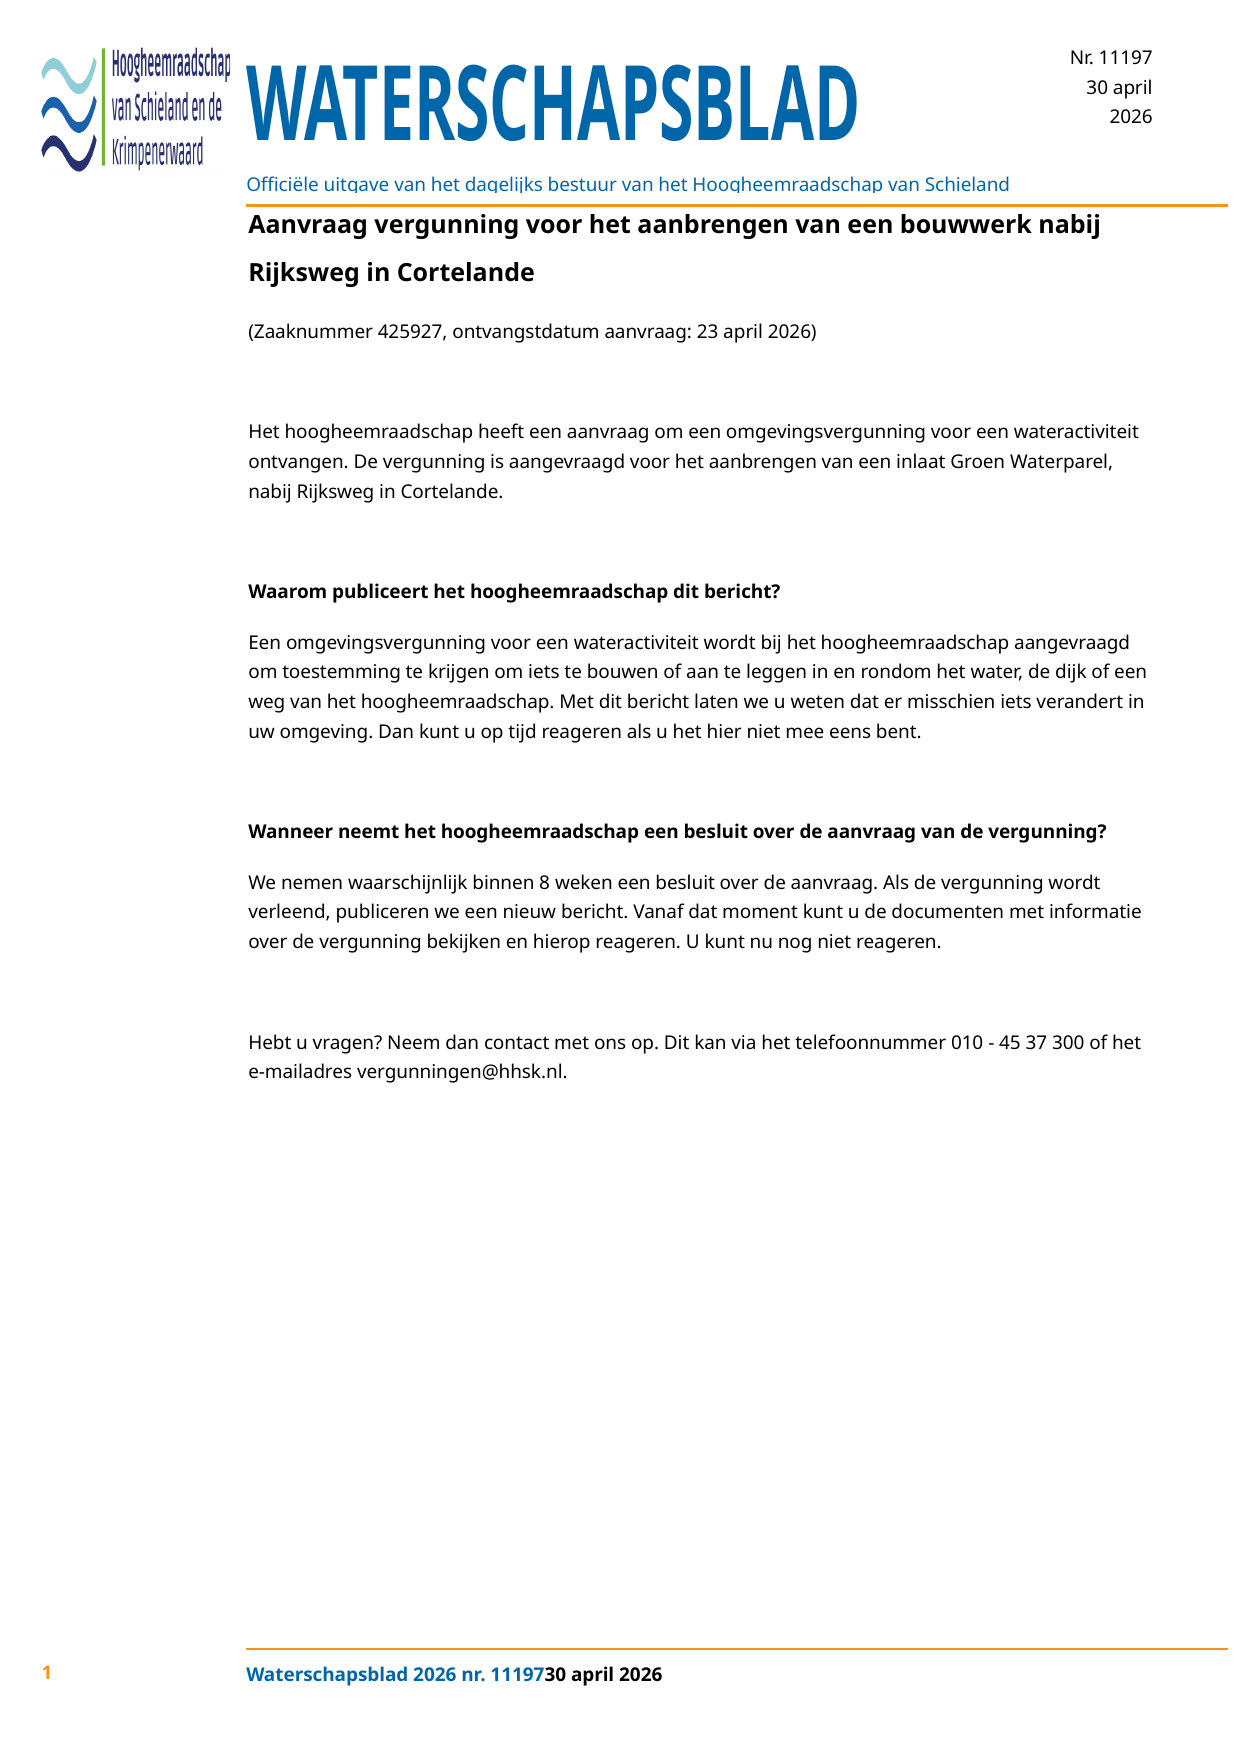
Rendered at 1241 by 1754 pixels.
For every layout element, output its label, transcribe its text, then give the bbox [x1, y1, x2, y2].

picture [41, 47, 231, 172]
text Wanneer neemt het hoogheemraadschap een besluit over de aanvraag van de vergunning? [248, 819, 1152, 844]
text Het hoogheemraadschap heeft een aanvraag om een omgevingsvergunning voor een wateractiviteit ontvangen. De vergunning is aangevraagd voor het aanbrengen van een inlaat Groen Waterparel, nabij Rijksweg in Cortelande. [248, 419, 1152, 504]
text We nemen waarschijnlijk binnen 8 weken een besluit over de aanvraag. Als de vergunning wordt verleend, publiceren we een nieuw bericht. Vanaf dat moment kunt u de documenten met informatie over de vergunning bekijken en hierop reageren. U kunt nu nog niet reageren. [248, 869, 1152, 954]
text Een omgevingsvergunning voor een wateractiviteit wordt bij het hoogheemraadschap aangevraagd om toestemming te krijgen om iets te bouwen of aan te leggen in en rondom het water, de dijk of een weg van het hoogheemraadschap. Met dit bericht laten we u weten dat er misschien iets verandert in uw omgeving. Dan kunt u op tijd reageren als u het hier niet mee eens bent. [248, 629, 1152, 744]
text (Zaaknummer 425927, ontvangstdatum aanvraag: 23 april 2026) [248, 318, 1152, 344]
text Hebt u vragen? Neem dan contact met ons op. Dit kan via het telefoonnummer 010 - 45 37 300 of het e-mailadres vergunningen@hhsk.nl. [248, 1029, 1152, 1084]
text Aanvraag vergunning voor het aanbrengen van een bouwwerk nabij Rijksweg in Cortelande [248, 207, 1152, 288]
text Waarom publiceert het hoogheemraadschap dit bericht? [248, 579, 1152, 604]
